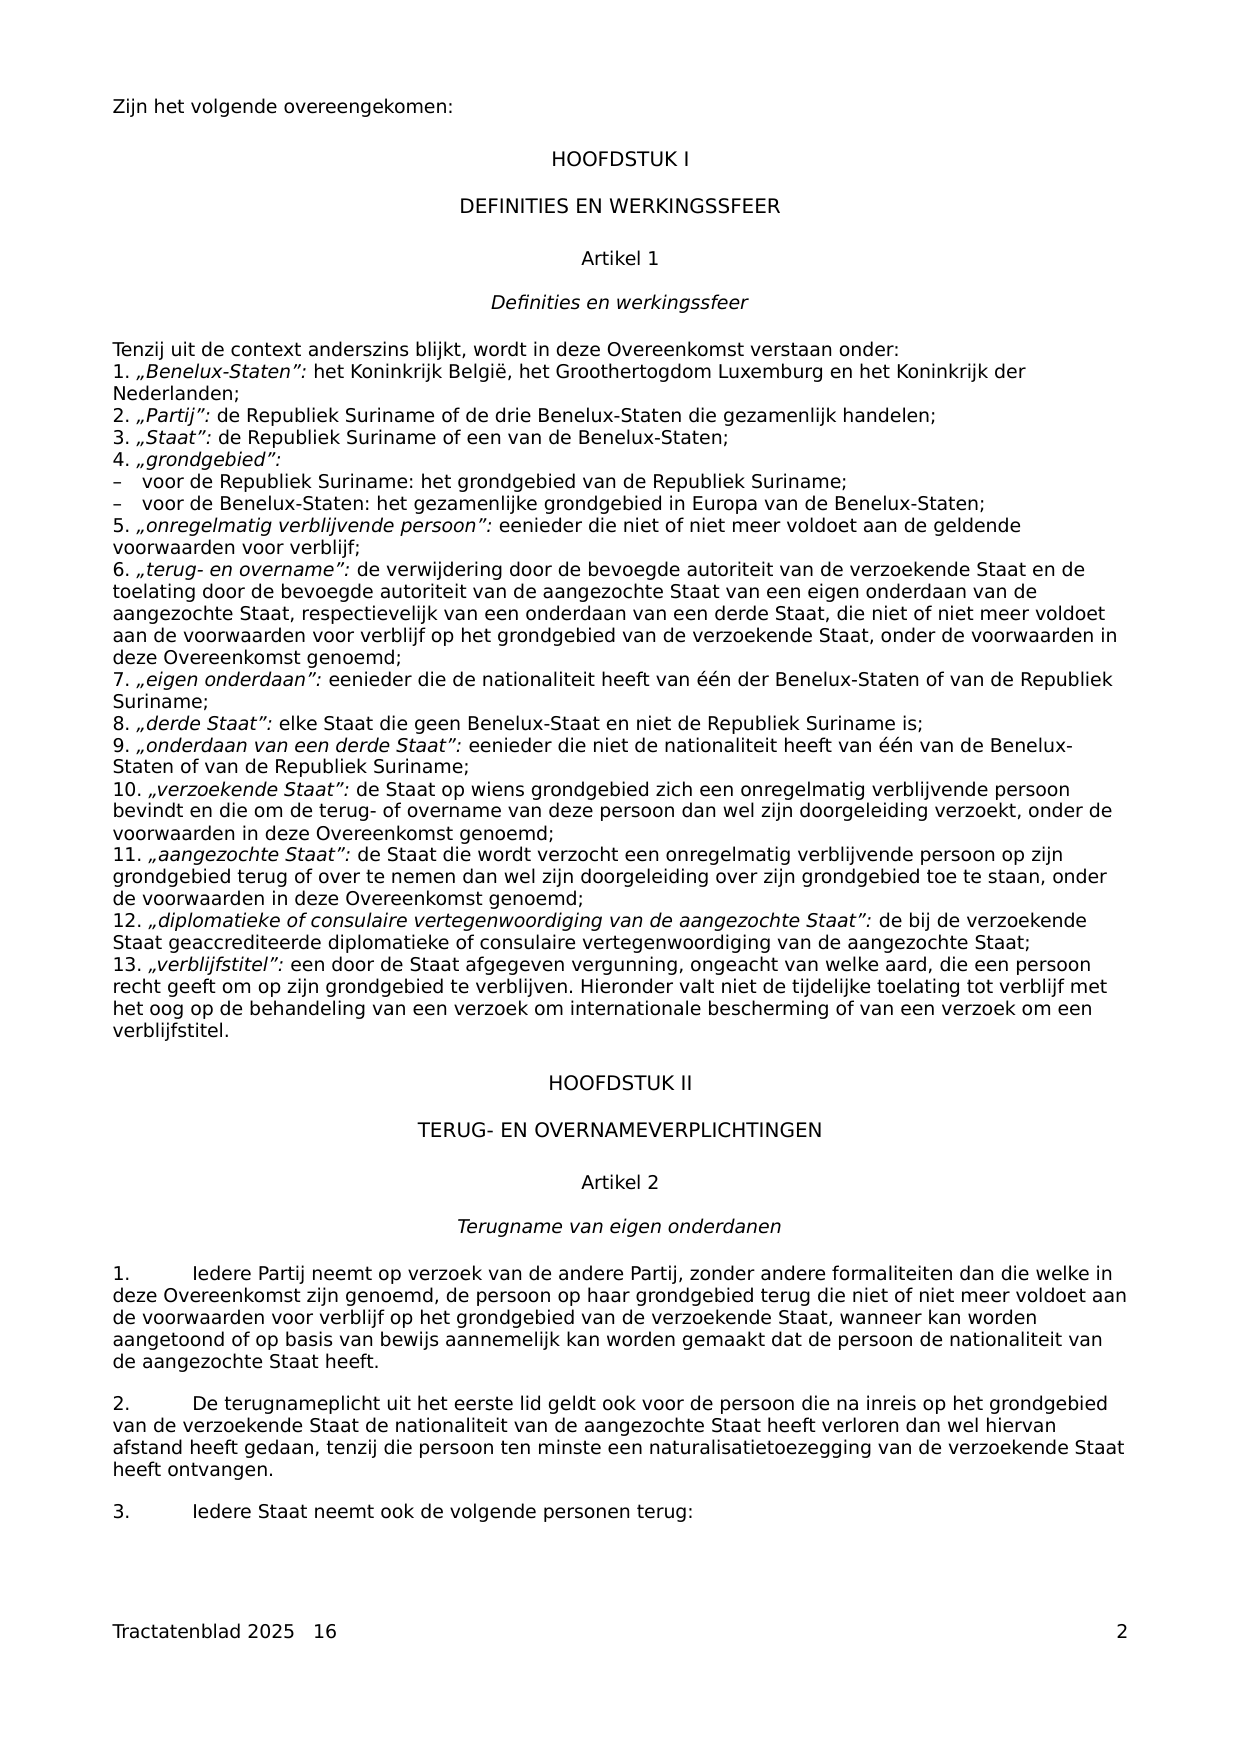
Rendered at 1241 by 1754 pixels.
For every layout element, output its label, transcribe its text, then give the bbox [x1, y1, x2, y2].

text 11. „aangezochte Staat”: de Staat die wordt verzocht een onregelmatig verblijvende persoon op zijn grondgebied terug of over te nemen dan wel zijn doorgeleiding over zijn grondgebied toe te staan, onder de voorwaarden in deze Overeenkomst genoemd; [112, 844, 1128, 910]
text 4. „grondgebied”: [112, 449, 1128, 471]
text 3. Iedere Staat neemt ook de volgende personen terug: [112, 1501, 1128, 1523]
text 10. „verzoekende Staat”: de Staat op wiens grondgebied zich een onregelmatig verblijvende persoon bevindt en die om de terug- of overname van deze persoon dan wel zijn doorgeleiding verzoekt, onder de voorwaarden in deze Overeenkomst genoemd; [112, 778, 1128, 844]
text 2. De terugnameplicht uit het eerste lid geldt ook voor de persoon die na inreis op het grondgebied van de verzoekende Staat de nationaliteit van de aangezochte Staat heeft verloren dan wel hiervan afstand heeft gedaan, tenzij die persoon ten minste een naturalisatietoezegging van de verzoekende Staat heeft ontvangen. [112, 1393, 1128, 1481]
text 6. „terug- en overname”: de verwijdering door de bevoegde autoriteit van de verzoekende Staat en de toelating door de bevoegde autoriteit van de aangezochte Staat van een eigen onderdaan van de aangezochte Staat, respectievelijk van een onderdaan van een derde Staat, die niet of niet meer voldoet aan de voorwaarden voor verblijf op het grondgebied van de verzoekende Staat, onder de voorwaarden in deze Overeenkomst genoemd; [112, 559, 1128, 668]
text 13. „verblijfstitel”: een door de Staat afgegeven vergunning, ongeacht van welke aard, die een persoon recht geeft om op zijn grondgebied te verblijven. Hieronder valt niet de tijdelijke toelating tot verblijf met het oog op de behandeling van een verzoek om internationale bescherming of van een verzoek om een verblijfstitel. [112, 954, 1128, 1042]
text 2. „Partij”: de Republiek Suriname of de drie Benelux-Staten die gezamenlijk handelen; [112, 405, 1128, 427]
subtitle HOOFDSTUK II TERUG- EN OVERNAMEVERPLICHTINGEN [112, 1072, 1128, 1142]
text 5. „onregelmatig verblijvende persoon”: eenieder die niet of niet meer voldoet aan de geldende voorwaarden voor verblijf; [112, 515, 1128, 559]
text 1. Iedere Partij neemt op verzoek van de andere Partij, zonder andere formaliteiten dan die welke in deze Overeenkomst zijn genoemd, de persoon op haar grondgebied terug die niet of niet meer voldoet aan de voorwaarden voor verblijf op het grondgebied van de verzoekende Staat, wanneer kan worden aangetoond of op basis van bewijs aannemelijk kan worden gemaakt dat de persoon de nationaliteit van de aangezochte Staat heeft. [112, 1263, 1128, 1373]
text 3. „Staat”: de Republiek Suriname of een van de Benelux-Staten; [112, 427, 1128, 449]
text – voor de Benelux-Staten: het gezamenlijke grondgebied in Europa van de Benelux-Staten; [112, 493, 1128, 515]
subtitle HOOFDSTUK I DEFINITIES EN WERKINGSSFEER [112, 148, 1128, 218]
subtitle Artikel 1 Definities en werkingssfeer [112, 248, 1128, 314]
text 7. „eigen onderdaan”: eenieder die de nationaliteit heeft van één der Benelux-Staten of van de Republiek Suriname; [112, 668, 1128, 712]
text Zijn het volgende overeengekomen: [112, 96, 1128, 118]
text 1. „Benelux-Staten”: het Koninkrijk België, het Groothertogdom Luxemburg en het Koninkrijk der Nederlanden; [112, 361, 1128, 405]
text Tenzij uit de context anderszins blijkt, wordt in deze Overeenkomst verstaan onder: [112, 339, 1128, 361]
text 8. „derde Staat”: elke Staat die geen Benelux-Staat en niet de Republiek Suriname is; [112, 712, 1128, 734]
text 9. „onderdaan van een derde Staat”: eenieder die niet de nationaliteit heeft van één van de Benelux-Staten of van de Republiek Suriname; [112, 734, 1128, 778]
text – voor de Republiek Suriname: het grondgebied van de Republiek Suriname; [112, 471, 1128, 493]
text 12. „diplomatieke of consulaire vertegenwoordiging van de aangezochte Staat”: de bij de verzoekende Staat geaccrediteerde diplomatieke of consulaire vertegenwoordiging van de aangezochte Staat; [112, 910, 1128, 954]
subtitle Artikel 2 Terugname van eigen onderdanen [112, 1172, 1128, 1238]
